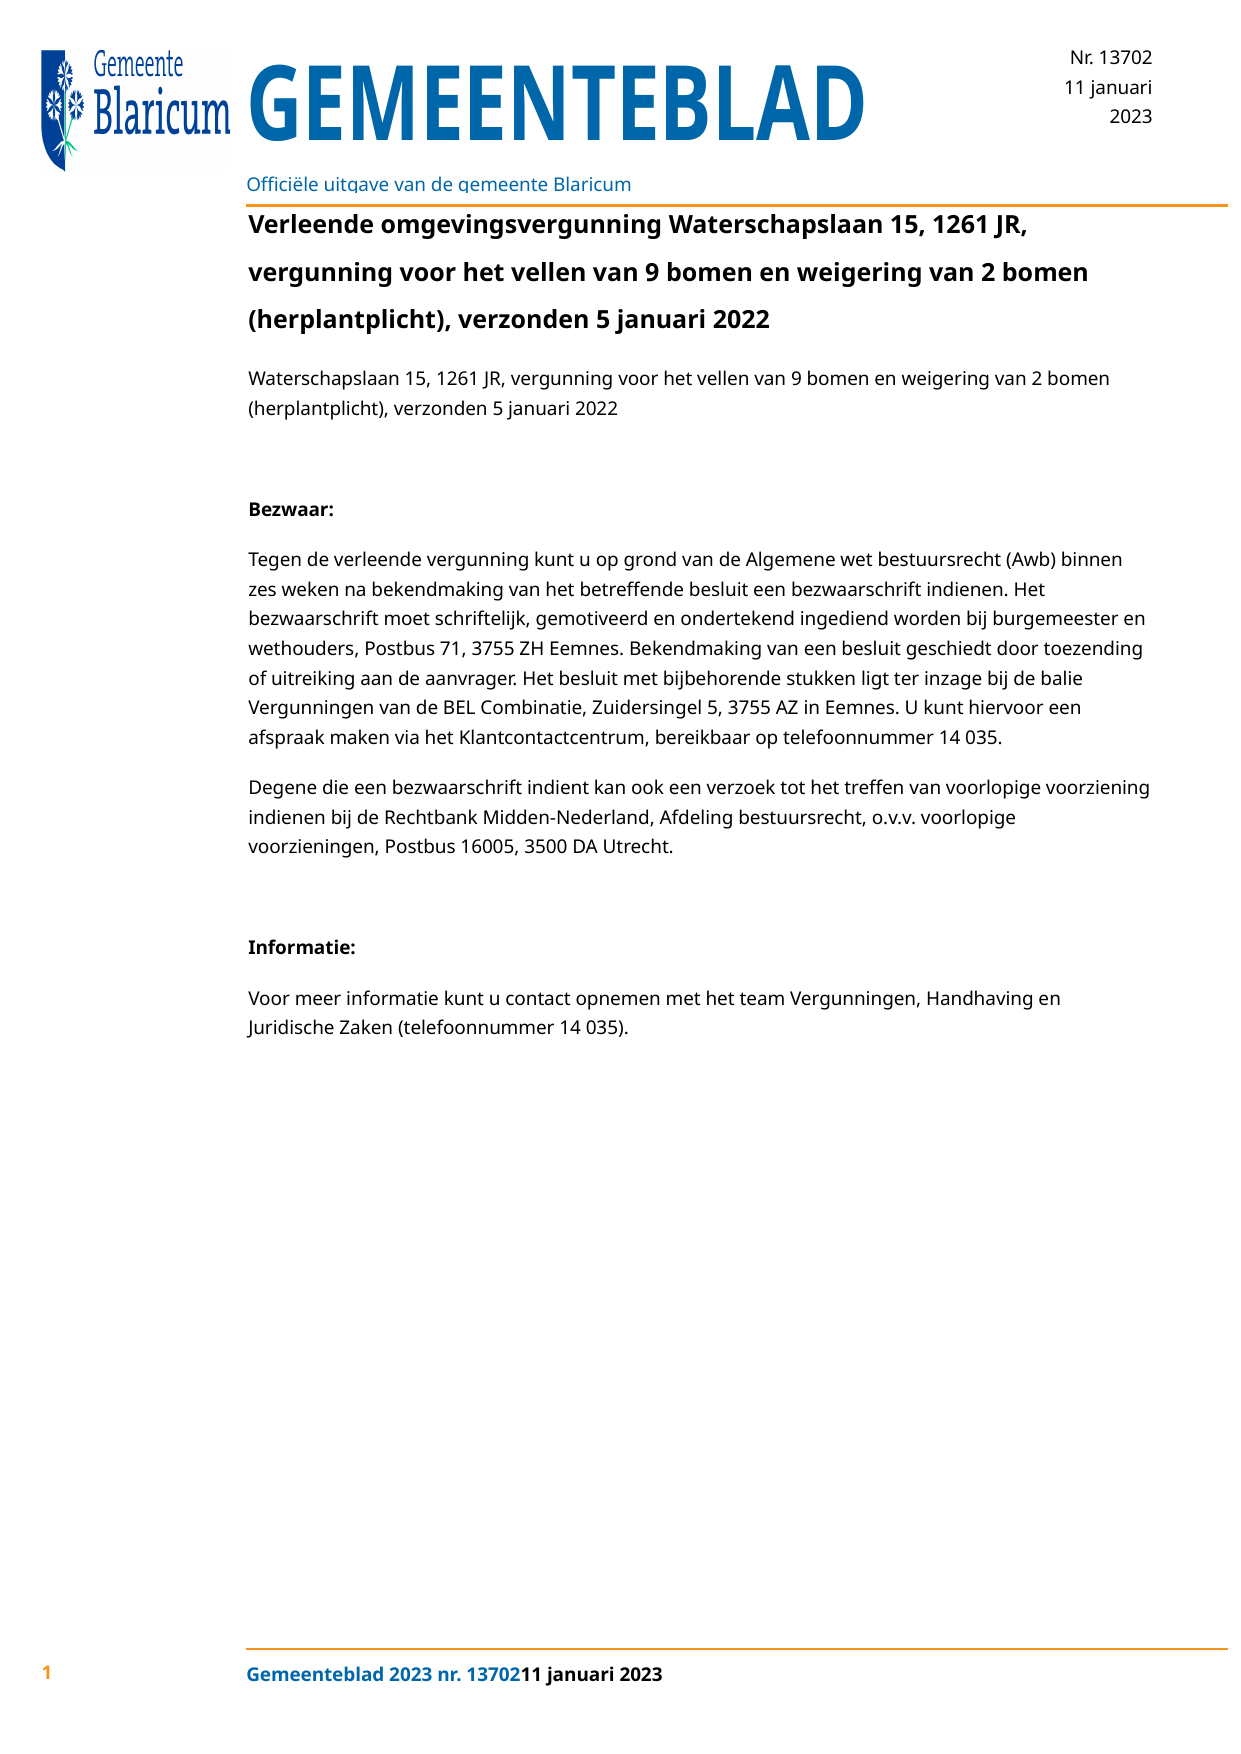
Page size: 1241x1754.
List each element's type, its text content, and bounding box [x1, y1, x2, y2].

text Tegen de verleende vergunning kunt u op grond van de Algemene wet bestuursrecht (Awb) binnen zes weken na bekendmaking van het betreffende besluit een bezwaarschrift indienen. Het bezwaarschrift moet schriftelijk, gemotiveerd en ondertekend ingediend worden bij burgemeester en wethouders, Postbus 71, 3755 ZH Eemnes. Bekendmaking van een besluit geschiedt door toezending of uitreiking aan de aanvrager. Het besluit met bijbehorende stukken ligt ter inzage bij de balie Vergunningen van de BEL Combinatie, Zuidersingel 5, 3755 AZ in Eemnes. U kunt hiervoor een afspraak maken via het Klantcontactcentrum, bereikbaar op telefoonnummer 14 035. [248, 546, 1152, 749]
text Waterschapslaan 15, 1261 JR, vergunning voor het vellen van 9 bomen en weigering van 2 bomen (herplantplicht), verzonden 5 januari 2022 [248, 366, 1152, 421]
text Degene die een bezwaarschrift indient kan ook een verzoek tot het treffen van voorlopige voorziening indienen bij de Rechtbank Midden-Nederland, Afdeling bestuursrecht, o.v.v. voorlopige voorzieningen, Postbus 16005, 3500 DA Utrecht. [248, 774, 1152, 859]
text Informatie: [248, 934, 1152, 960]
picture [41, 47, 231, 172]
text Bezwaar: [248, 496, 1152, 522]
text Verleende omgevingsvergunning Waterschapslaan 15, 1261 JR, vergunning voor het vellen van 9 bomen en weigering van 2 bomen (herplantplicht), verzonden 5 januari 2022 [248, 207, 1152, 336]
text Voor meer informatie kunt u contact opnemen met het team Vergunningen, Handhaving en Juridische Zaken (telefoonnummer 14 035). [248, 985, 1152, 1040]
